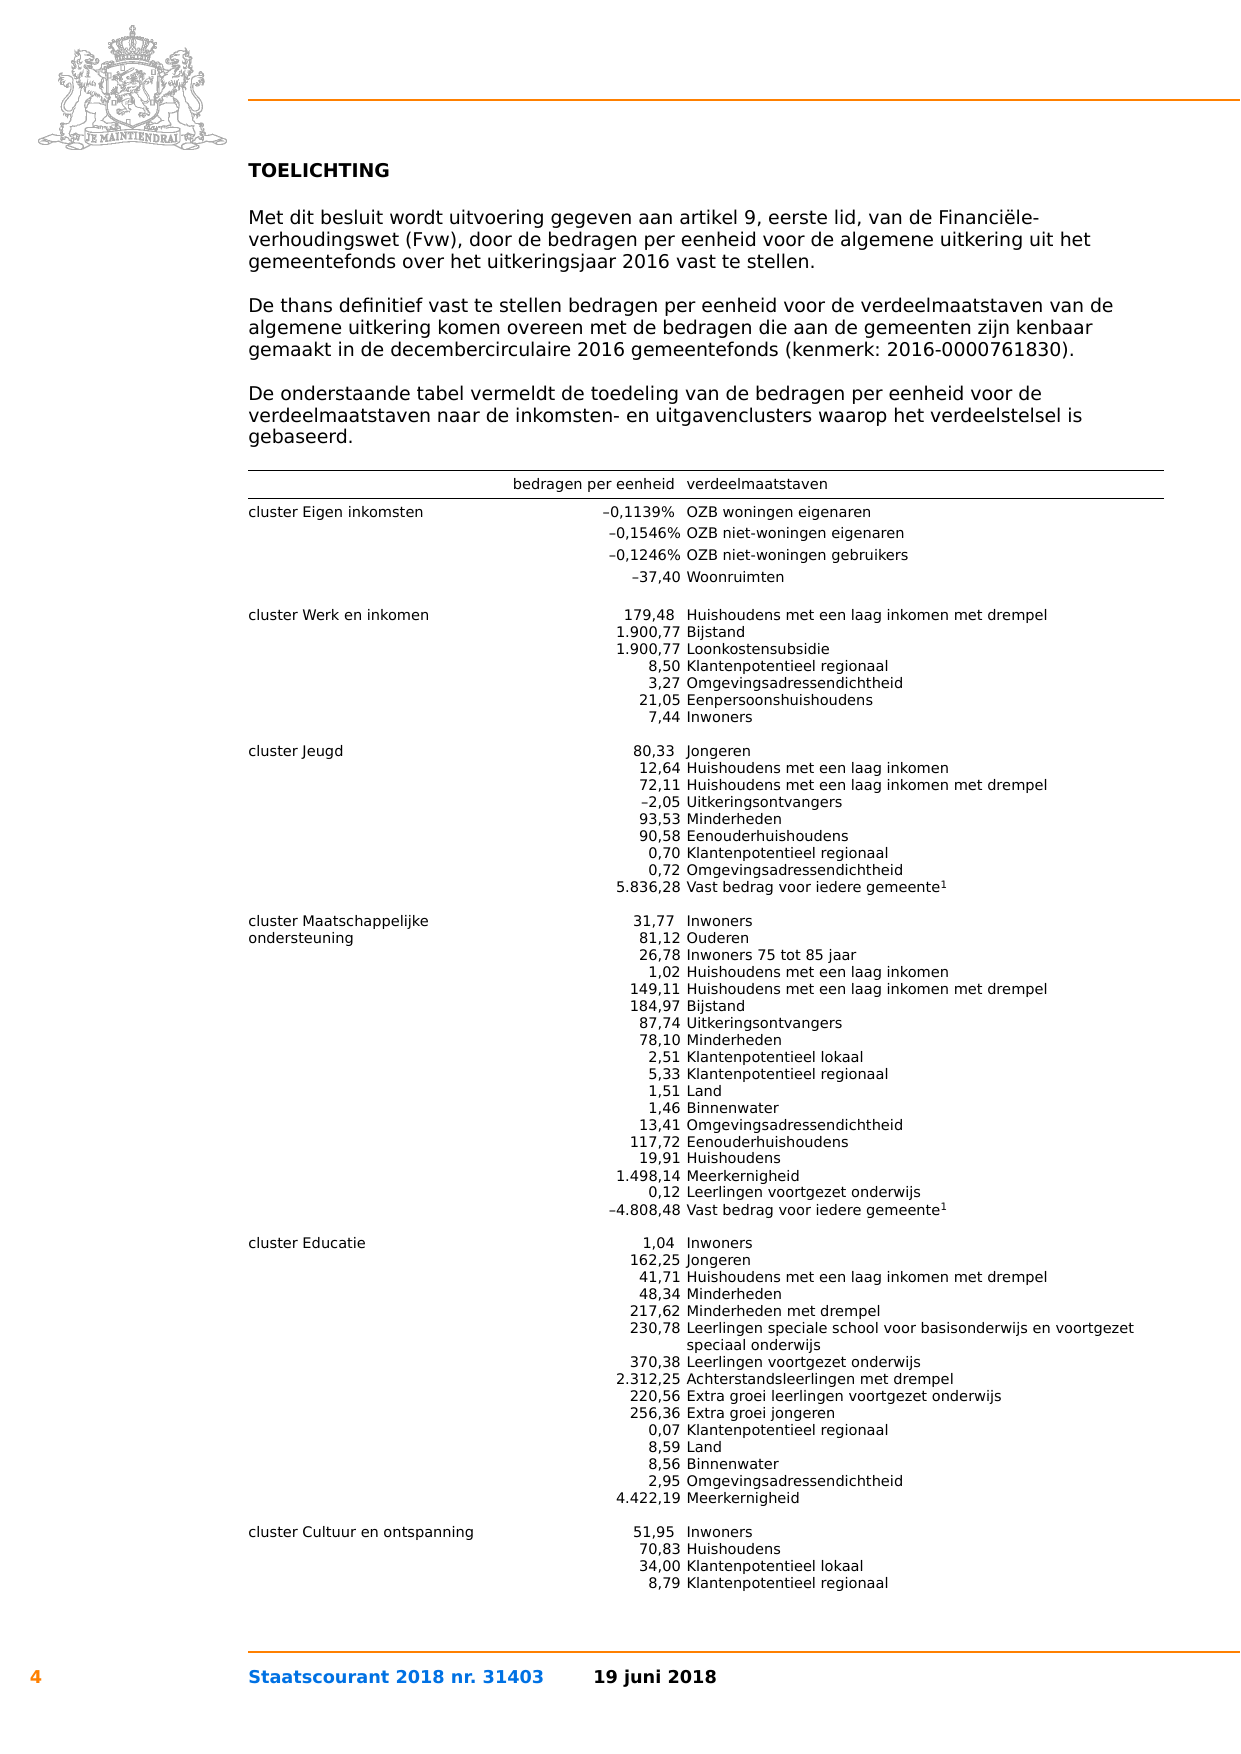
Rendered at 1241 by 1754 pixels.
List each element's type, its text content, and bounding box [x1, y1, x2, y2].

table_cell cluster Werk en inkomen [248, 607, 503, 726]
table_cell Meerkernigheid [681, 1168, 1163, 1184]
table_cell Jongeren [681, 1252, 1163, 1269]
table_cell 90,58 [504, 828, 681, 845]
table_cell 93,53 [504, 811, 681, 828]
table_cell 3,27 [504, 675, 681, 692]
table_cell cluster Eigen inkomsten [248, 499, 503, 607]
table_cell Huishoudens met een laag inkomen met drempel [681, 1269, 1163, 1286]
table_header verdeelmaatstaven [681, 471, 1163, 498]
table_cell Inwoners [681, 1235, 1163, 1252]
table_cell 1.498,14 [504, 1168, 681, 1184]
table_cell 0,72 [504, 862, 681, 879]
table_cell 2,95 [504, 1473, 681, 1490]
table_cell 12,64 [504, 760, 681, 777]
table_cell 149,11 [504, 981, 681, 998]
table_cell Inwoners [681, 913, 1163, 930]
table_cell 2.312,25 [504, 1371, 681, 1388]
table_cell [248, 726, 503, 743]
table_cell [504, 896, 681, 913]
table_cell 8,79 [504, 1575, 681, 1592]
table_cell 21,05 [504, 692, 681, 709]
table_cell –0,1139% [504, 499, 681, 520]
table_cell Extra groei leerlingen voortgezet onderwijs [681, 1388, 1163, 1405]
table_cell OZB niet-woningen eigenaren [681, 520, 1163, 542]
table_cell 7,44 [504, 709, 681, 726]
table_cell Omgevingsadressendichtheid [681, 862, 1163, 879]
table_cell Achterstandsleerlingen met drempel [681, 1371, 1163, 1388]
table_cell 8,59 [504, 1439, 681, 1456]
table_cell Minderheden [681, 811, 1163, 828]
table_cell Leerlingen voortgezet onderwijs [681, 1354, 1163, 1371]
table_cell Huishoudens met een laag inkomen [681, 964, 1163, 981]
table_cell [248, 896, 503, 913]
subtitle TOELICHTING [248, 160, 1163, 182]
table_cell 19,91 [504, 1150, 681, 1167]
table_cell Bijstand [681, 998, 1163, 1014]
table_cell 179,48 [504, 607, 681, 624]
table_cell Omgevingsadressendichtheid [681, 1473, 1163, 1490]
table_cell 41,71 [504, 1269, 681, 1286]
table_cell 5.836,28 [504, 879, 681, 896]
table_cell Minderheden [681, 1286, 1163, 1303]
table_cell [504, 585, 681, 607]
table_cell cluster Educatie [248, 1235, 503, 1507]
table_cell Minderheden [681, 1032, 1163, 1048]
table_cell –37,40 [504, 564, 681, 585]
table_cell –0,1246% [504, 542, 681, 564]
table_cell 0,12 [504, 1184, 681, 1201]
table_cell cluster Cultuur en ontspanning [248, 1524, 503, 1592]
table_cell OZB niet-woningen gebruikers [681, 542, 1163, 564]
table_cell [681, 585, 1163, 607]
table_cell 5,33 [504, 1066, 681, 1082]
table_cell [681, 726, 1163, 743]
table_cell 2,51 [504, 1049, 681, 1066]
table_cell Vast bedrag voor iedere gemeente1 [681, 1201, 1163, 1218]
table_cell Jongeren [681, 743, 1163, 760]
text De thans definitief vast te stellen bedragen per eenheid voor de verdeelmaatstaven van de algemene uitkering komen overeen met de bedragen die aan de gemeenten zijn kenbaar gemaakt in de decembercirculaire 2016 gemeentefonds (kenmerk: 2016-0000761830). [248, 295, 1163, 361]
table_cell 48,34 [504, 1286, 681, 1303]
table_cell Klantenpotentieel regionaal [681, 658, 1163, 675]
table_cell Klantenpotentieel lokaal [681, 1049, 1163, 1066]
table_cell 51,95 [504, 1524, 681, 1541]
table_cell Land [681, 1439, 1163, 1456]
table_cell Klantenpotentieel lokaal [681, 1558, 1163, 1575]
table_cell Huishoudens [681, 1150, 1163, 1167]
table_cell 162,25 [504, 1252, 681, 1269]
table_cell [681, 1218, 1163, 1235]
table_cell cluster Jeugd [248, 743, 503, 896]
table_cell 1.900,77 [504, 624, 681, 641]
table_cell [504, 726, 681, 743]
picture [38, 25, 227, 150]
table_cell Uitkeringsontvangers [681, 794, 1163, 811]
table_cell 70,83 [504, 1541, 681, 1558]
table_cell [248, 1507, 503, 1524]
table_cell 8,50 [504, 658, 681, 675]
table_cell Inwoners [681, 1524, 1163, 1541]
table_cell Omgevingsadressendichtheid [681, 1116, 1163, 1133]
table_cell OZB woningen eigenaren [681, 499, 1163, 520]
table_cell [681, 1507, 1163, 1524]
table_cell Klantenpotentieel regionaal [681, 1575, 1163, 1592]
table_cell 256,36 [504, 1405, 681, 1422]
table_cell Omgevingsadressendichtheid [681, 675, 1163, 692]
table_cell Bijstand [681, 624, 1163, 641]
table_cell 1,04 [504, 1235, 681, 1252]
table_cell Vast bedrag voor iedere gemeente1 [681, 879, 1163, 896]
table_cell Inwoners 75 tot 85 jaar [681, 947, 1163, 964]
table_cell –0,1546% [504, 520, 681, 542]
table_cell Binnenwater [681, 1456, 1163, 1473]
table_cell 220,56 [504, 1388, 681, 1405]
table_cell Ouderen [681, 930, 1163, 947]
table_cell Inwoners [681, 709, 1163, 726]
table_cell Klantenpotentieel regionaal [681, 1066, 1163, 1082]
table_cell Extra groei jongeren [681, 1405, 1163, 1422]
table_cell 0,07 [504, 1422, 681, 1439]
table_cell Klantenpotentieel regionaal [681, 1422, 1163, 1439]
text Met dit besluit wordt uitvoering gegeven aan artikel 9, eerste lid, van de Financiële-verhoudingswet (Fvw), door de bedragen per eenheid voor de algemene uitkering uit het gemeentefonds over het uitkeringsjaar 2016 vast te stellen. [248, 207, 1163, 273]
table_cell 26,78 [504, 947, 681, 964]
table_cell [504, 1218, 681, 1235]
table_cell Eenouderhuishoudens [681, 828, 1163, 845]
table_cell 217,62 [504, 1303, 681, 1320]
table_header [248, 471, 503, 498]
table_cell 31,77 [504, 913, 681, 930]
table_cell 117,72 [504, 1134, 681, 1150]
table_cell [504, 1507, 681, 1524]
table_cell 184,97 [504, 998, 681, 1014]
table_cell 1,51 [504, 1083, 681, 1099]
table_cell Loonkostensubsidie [681, 641, 1163, 658]
table_cell Eenouderhuishoudens [681, 1134, 1163, 1150]
table_cell Uitkeringsontvangers [681, 1015, 1163, 1032]
table_cell Eenpersoonshuishoudens [681, 692, 1163, 709]
table_cell –2,05 [504, 794, 681, 811]
table_cell Land [681, 1083, 1163, 1099]
text De onderstaande tabel vermeldt de toedeling van de bedragen per eenheid voor de verdeelmaatstaven naar de inkomsten- en uitgavenclusters waarop het verdeelstelsel is gebaseerd. [248, 382, 1163, 448]
table_cell Woonruimten [681, 564, 1163, 585]
table_cell [681, 896, 1163, 913]
table_cell [248, 1218, 503, 1235]
table_cell Huishoudens met een laag inkomen met drempel [681, 981, 1163, 998]
table_cell Leerlingen voortgezet onderwijs [681, 1184, 1163, 1201]
table_header bedragen per eenheid [504, 471, 681, 498]
table_cell Leerlingen speciale school voor basisonderwijs en voortgezet speciaal onderwijs [681, 1320, 1163, 1354]
table_cell 13,41 [504, 1116, 681, 1133]
table_cell Minderheden met drempel [681, 1303, 1163, 1320]
table_cell 34,00 [504, 1558, 681, 1575]
table_cell 370,38 [504, 1354, 681, 1371]
table_cell 81,12 [504, 930, 681, 947]
table_cell 80,33 [504, 743, 681, 760]
table_cell Huishoudens met een laag inkomen met drempel [681, 777, 1163, 794]
table_cell Huishoudens met een laag inkomen [681, 760, 1163, 777]
table_cell –4.808,48 [504, 1201, 681, 1218]
table_cell 1,46 [504, 1100, 681, 1116]
table_cell 4.422,19 [504, 1490, 681, 1507]
table_cell 1.900,77 [504, 641, 681, 658]
table_cell Huishoudens [681, 1541, 1163, 1558]
table_cell 8,56 [504, 1456, 681, 1473]
table_cell cluster Maatschappelijke ondersteuning [248, 913, 503, 1218]
table_cell Meerkernigheid [681, 1490, 1163, 1507]
table_cell 230,78 [504, 1320, 681, 1354]
table_cell 0,70 [504, 845, 681, 862]
table_cell Klantenpotentieel regionaal [681, 845, 1163, 862]
table_cell 72,11 [504, 777, 681, 794]
table_cell 78,10 [504, 1032, 681, 1048]
table_cell 87,74 [504, 1015, 681, 1032]
table_cell 1,02 [504, 964, 681, 981]
table_cell Huishoudens met een laag inkomen met drempel [681, 607, 1163, 624]
table_cell Binnenwater [681, 1100, 1163, 1116]
